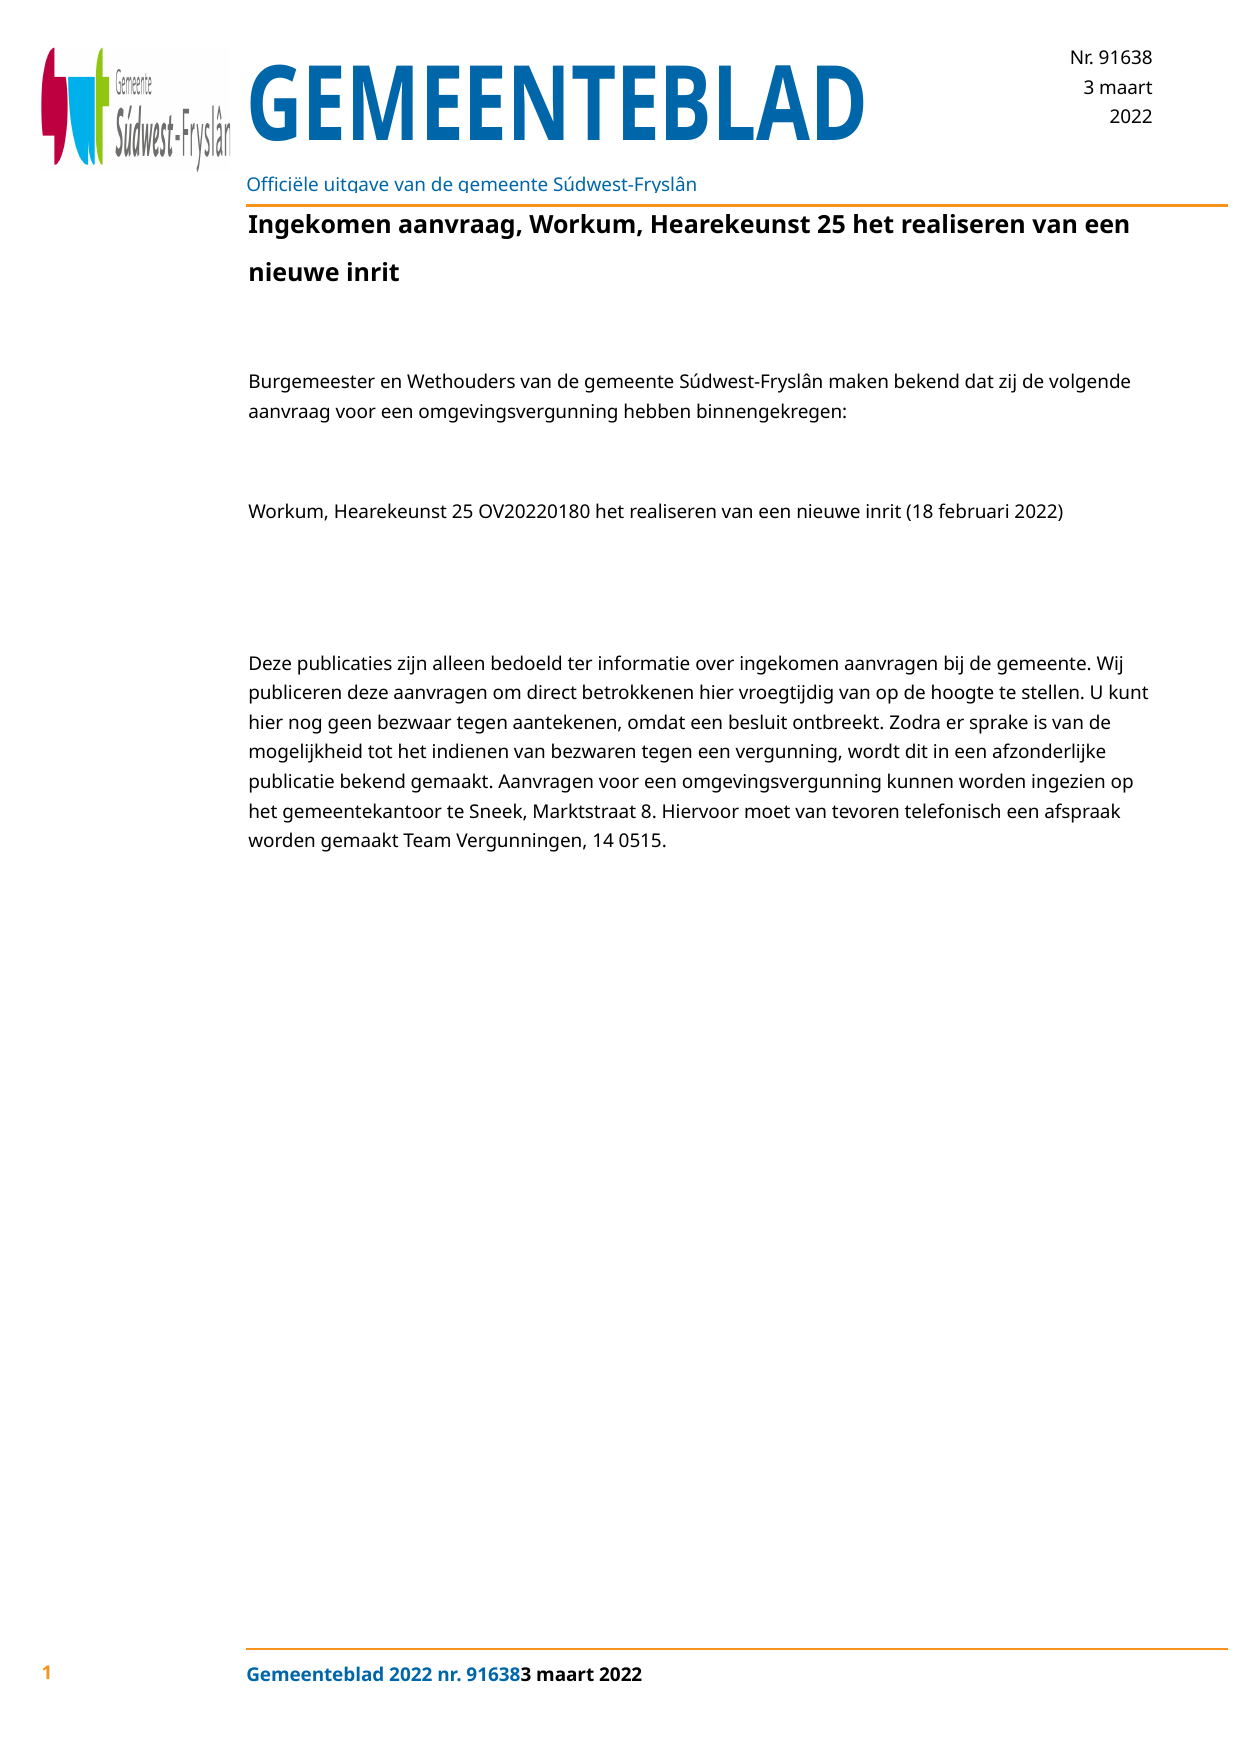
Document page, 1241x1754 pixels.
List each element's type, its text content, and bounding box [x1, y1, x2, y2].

text Burgemeester en Wethouders van de gemeente Súdwest-Fryslân maken bekend dat zij de volgende aanvraag voor een omgevingsvergunning hebben binnengekregen: [248, 368, 1152, 424]
text Deze publicaties zijn alleen bedoeld ter informatie over ingekomen aanvragen bij de gemeente. Wij publiceren deze aanvragen om direct betrokkenen hier vroegtijdig van op de hoogte te stellen. U kunt hier nog geen bezwaar tegen aantekenen, omdat een besluit ontbreekt. Zodra er sprake is van de mogelijkheid tot het indienen van bezwaren tegen een vergunning, wordt dit in een afzonderlijke publicatie bekend gemaakt. Aanvragen voor een omgevingsvergunning kunnen worden ingezien op het gemeentekantoor te Sneek, Marktstraat 8. Hiervoor moet van tevoren telefonisch een afspraak worden gemaakt Team Vergunningen, 14 0515. [248, 650, 1152, 853]
text Ingekomen aanvraag, Workum, Hearekeunst 25 het realiseren van een nieuwe inrit [248, 207, 1152, 288]
text Workum, Hearekeunst 25 OV20220180 het realiseren van een nieuwe inrit (18 februari 2022) [248, 499, 1152, 524]
picture [41, 47, 231, 172]
